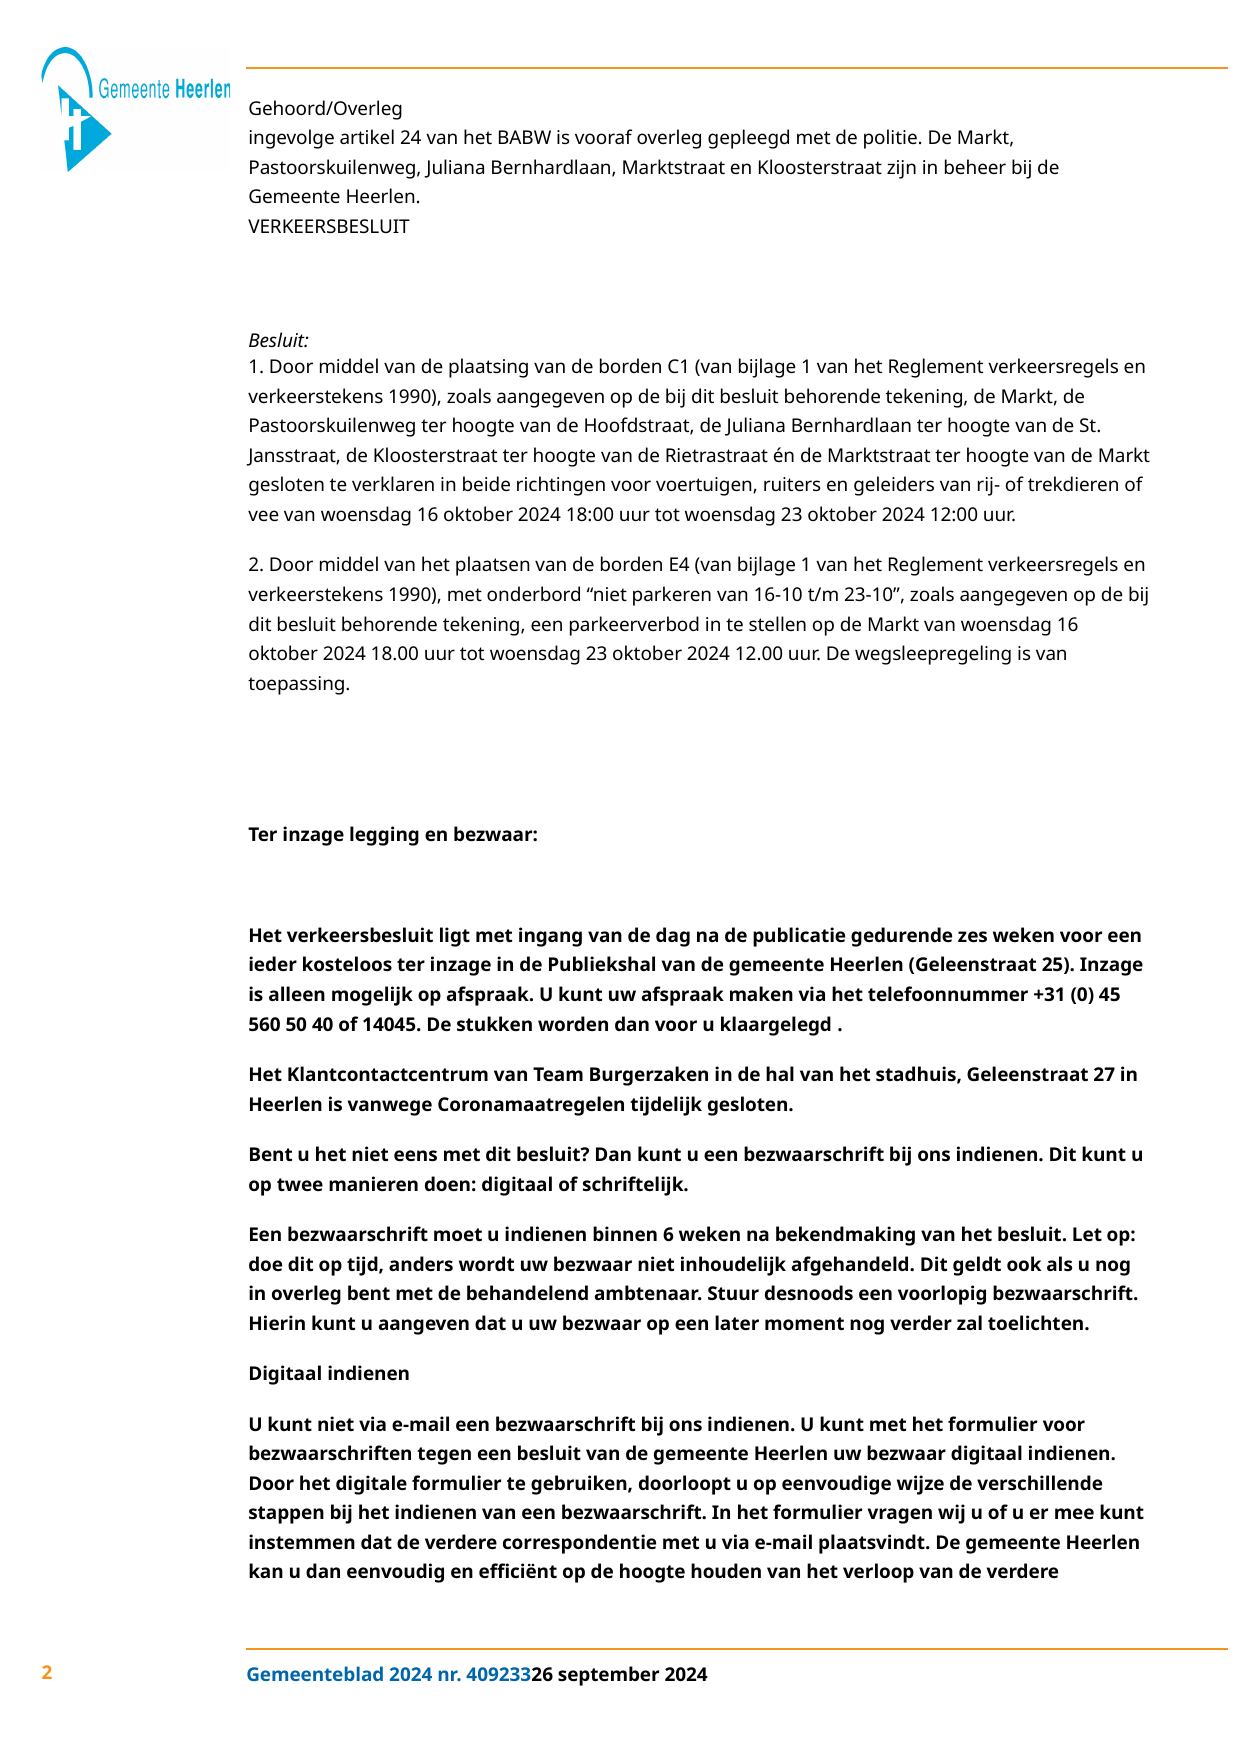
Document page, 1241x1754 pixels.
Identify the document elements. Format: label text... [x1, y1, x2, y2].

text VERKEERSBESLUIT [248, 213, 1152, 239]
text Ter inzage legging en bezwaar: [248, 821, 1152, 847]
text Bent u het niet eens met dit besluit? Dan kunt u een bezwaarschrift bij ons indienen. Dit kunt u op twee manieren doen: digitaal of schriftelijk. [248, 1141, 1152, 1196]
picture [41, 47, 59, 70]
text Digitaal indienen [248, 1360, 1152, 1386]
text U kunt niet via e-mail een bezwaarschrift bij ons indienen. U kunt met het formulier voor bezwaarschriften tegen een besluit van de gemeente Heerlen uw bezwaar digitaal indienen. Door het digitale formulier te gebruiken, doorloopt u op eenvoudige wijze de verschillende stappen bij het indienen van een bezwaarschrift. In het formulier vragen wij u of u er mee kunt instemmen dat de verdere correspondentie met u via e-mail plaatsvindt. De gemeente Heerlen kan u dan eenvoudig en efficiënt op de hoogte houden van het verloop van de verdere [248, 1411, 1152, 1584]
text Besluit: [248, 327, 1152, 353]
text 2. Door middel van het plaatsen van de borden E4 (van bijlage 1 van het Reglement verkeersregels en verkeerstekens 1990), met onderbord “niet parkeren van 16-10 t/m 23-10”, zoals aangegeven op de bij dit besluit behorende tekening, een parkeerverbod in te stellen op de Markt van woensdag 16 oktober 2024 18.00 uur tot woensdag 23 oktober 2024 12.00 uur. De wegsleepregeling is van toepassing. [248, 552, 1152, 696]
text Gehoord/Overleg [248, 95, 1152, 121]
text Het verkeersbesluit ligt met ingang van de dag na de publicatie gedurende zes weken voor een ieder kosteloos ter inzage in de Publiekshal van de gemeente Heerlen (Geleenstraat 25). Inzage is alleen mogelijk op afspraak. U kunt uw afspraak maken via het telefoonnummer +31 (0) 45 560 50 40 of 14045. De stukken worden dan voor u klaargelegd . [248, 922, 1152, 1036]
text Het Klantcontactcentrum van Team Burgerzaken in de hal van het stadhuis, Geleenstraat 27 in Heerlen is vanwege Coronamaatregelen tijdelijk gesloten. [248, 1061, 1152, 1116]
text ingevolge artikel 24 van het BABW is vooraf overleg gepleegd met de politie. De Markt, Pastoorskuilenweg, Juliana Bernhardlaan, Marktstraat en Kloosterstraat zijn in beheer bij de Gemeente Heerlen. [248, 124, 1152, 209]
picture [41, 47, 231, 172]
text Een bezwaarschrift moet u indienen binnen 6 weken na bekendmaking van het besluit. Let op: doe dit op tijd, anders wordt uw bezwaar niet inhoudelijk afgehandeld. Dit geldt ook als u nog in overleg bent met de behandelend ambtenaar. Stuur desnoods een voorlopig bezwaarschrift. Hierin kunt u aangeven dat u uw bezwaar op een later moment nog verder zal toelichten. [248, 1221, 1152, 1336]
text 1. Door middel van de plaatsing van de borden C1 (van bijlage 1 van het Reglement verkeersregels en verkeerstekens 1990), zoals aangegeven op de bij dit besluit behorende tekening, de Markt, de Pastoorskuilenweg ter hoogte van de Hoofdstraat, de Juliana Bernhardlaan ter hoogte van de St. Jansstraat, de Kloosterstraat ter hoogte van de Rietrastraat én de Marktstraat ter hoogte van de Markt gesloten te verklaren in beide richtingen voor voertuigen, ruiters en geleiders van rij- of trekdieren of vee van woensdag 16 oktober 2024 18:00 uur tot woensdag 23 oktober 2024 12:00 uur. [248, 353, 1152, 527]
